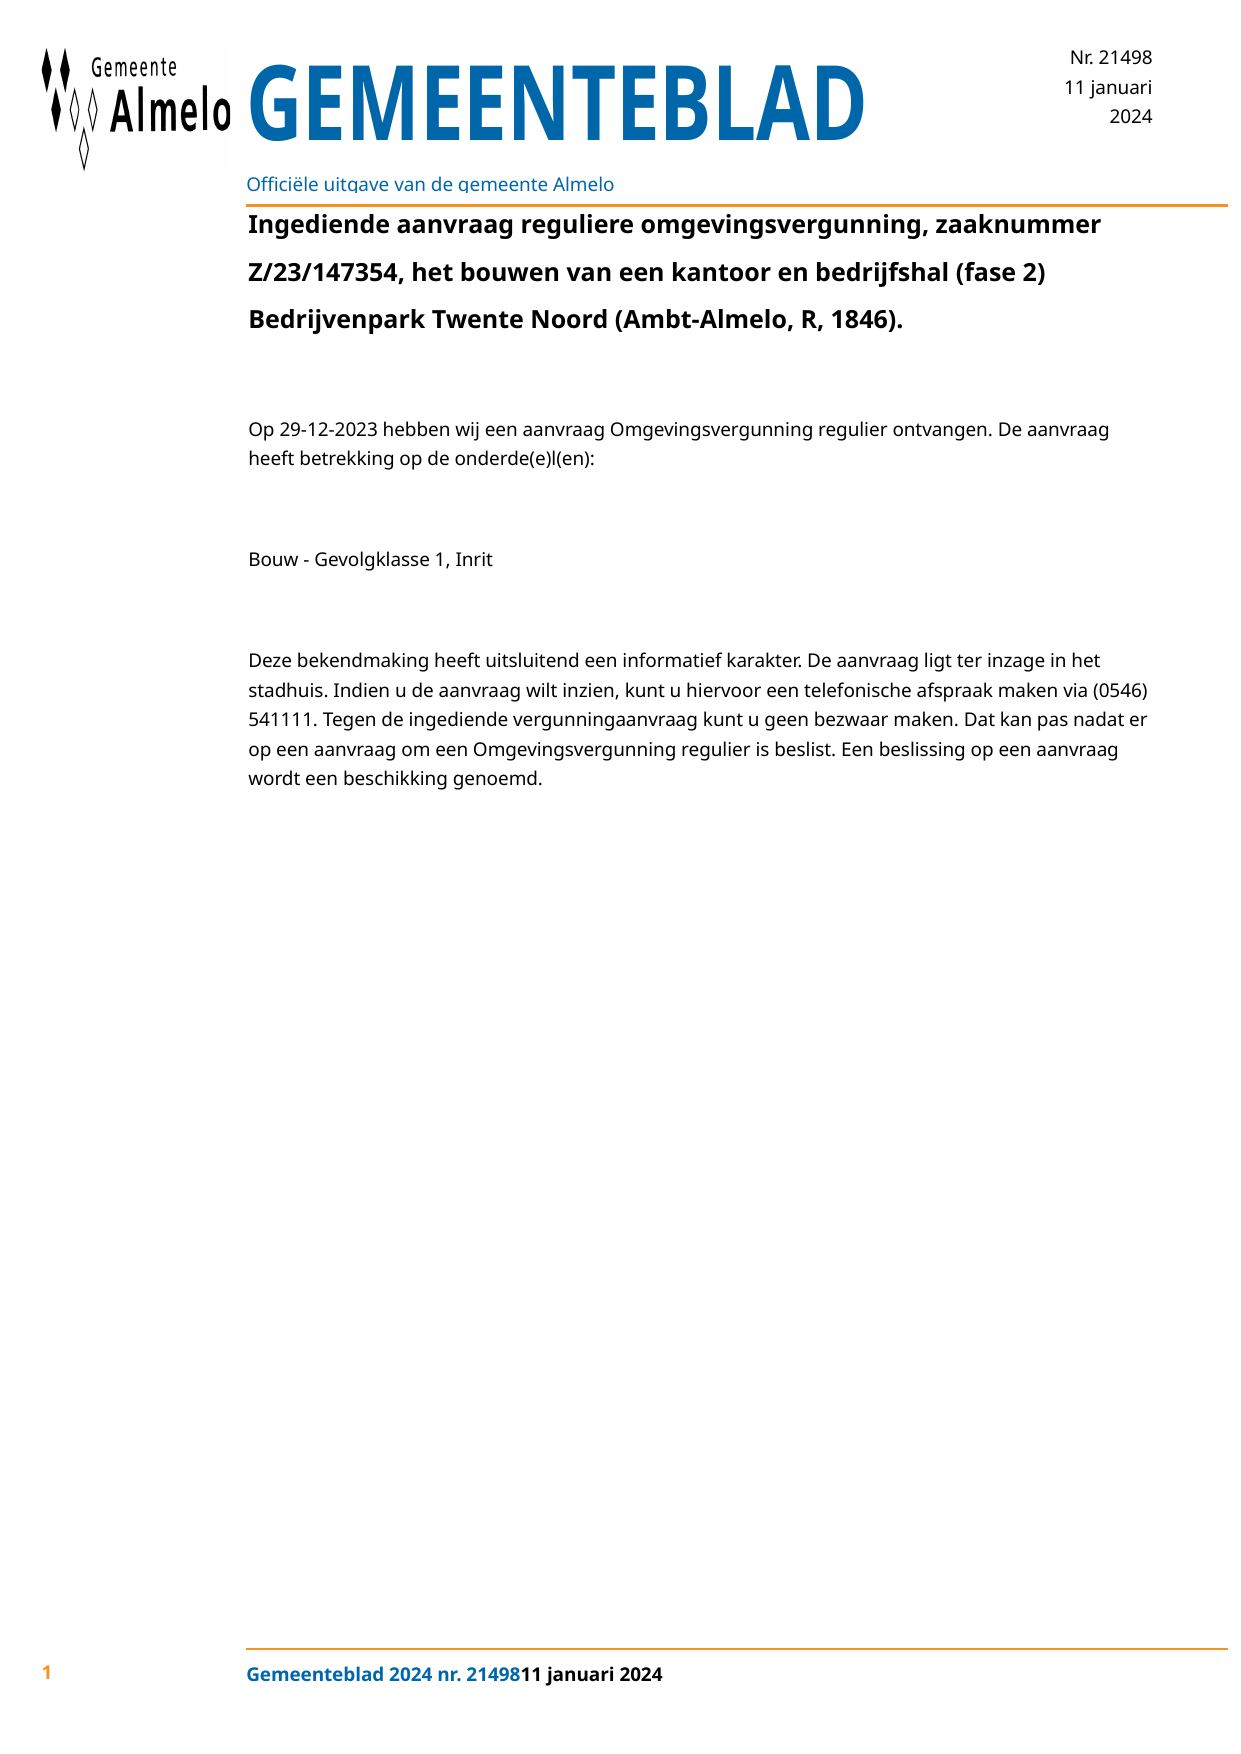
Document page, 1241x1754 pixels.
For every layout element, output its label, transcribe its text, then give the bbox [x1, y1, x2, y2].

text Bouw - Gevolgklasse 1, Inrit [248, 546, 1152, 572]
text Deze bekendmaking heeft uitsluitend een informatief karakter. De aanvraag ligt ter inzage in het stadhuis. Indien u de aanvraag wilt inzien, kunt u hiervoor een telefonische afspraak maken via (0546) 541111. Tegen de ingediende vergunningaanvraag kunt u geen bezwaar maken. Dat kan pas nadat er op een aanvraag om een Omgevingsvergunning regulier is beslist. Een beslissing op een aanvraag wordt een beschikking genoemd. [248, 647, 1152, 791]
picture [41, 47, 231, 172]
text Op 29-12-2023 hebben wij een aanvraag Omgevingsvergunning regulier ontvangen. De aanvraag heeft betrekking op de onderde(e)l(en): [248, 416, 1152, 471]
text Ingediende aanvraag reguliere omgevingsvergunning, zaaknummer Z/23/147354, het bouwen van een kantoor en bedrijfshal (fase 2) Bedrijvenpark Twente Noord (Ambt-Almelo, R, 1846). [248, 207, 1152, 336]
